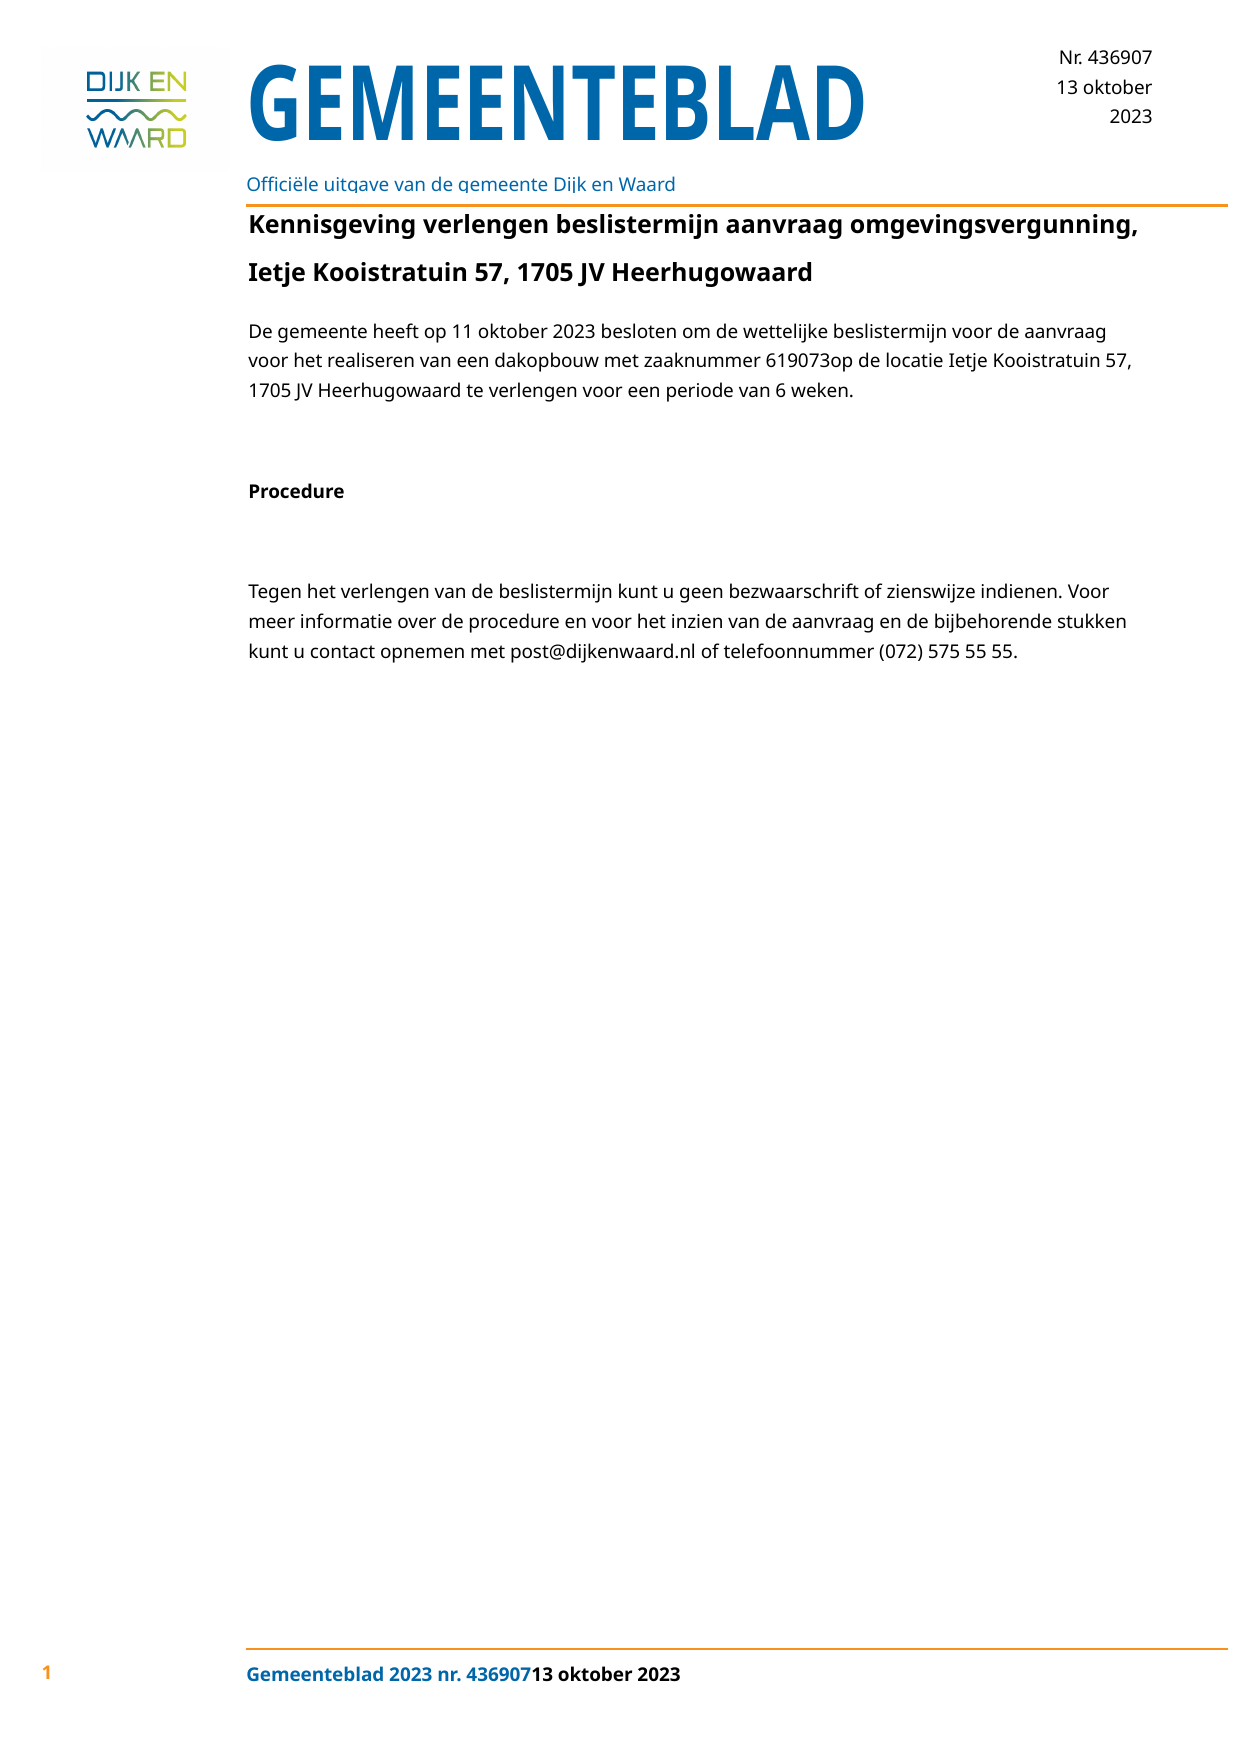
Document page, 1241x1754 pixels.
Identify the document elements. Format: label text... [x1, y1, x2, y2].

text De gemeente heeft op 11 oktober 2023 besloten om de wettelijke beslistermijn voor de aanvraag voor het realiseren van een dakopbouw met zaaknummer 619073op de locatie Ietje Kooistratuin 57, 1705 JV Heerhugowaard te verlengen voor een periode van 6 weken. [248, 318, 1152, 403]
text Kennisgeving verlengen beslistermijn aanvraag omgevingsvergunning, Ietje Kooistratuin 57, 1705 JV Heerhugowaard [248, 207, 1152, 288]
text Tegen het verlengen van de beslistermijn kunt u geen bezwaarschrift of zienswijze indienen. Voor meer informatie over de procedure en voor het inzien van de aanvraag en de bijbehorende stukken kunt u contact opnemen met post@dijkenwaard.nl of telefoonnummer (072) 575 55 55. [248, 579, 1152, 664]
picture [41, 47, 231, 172]
text Procedure [248, 478, 1152, 504]
